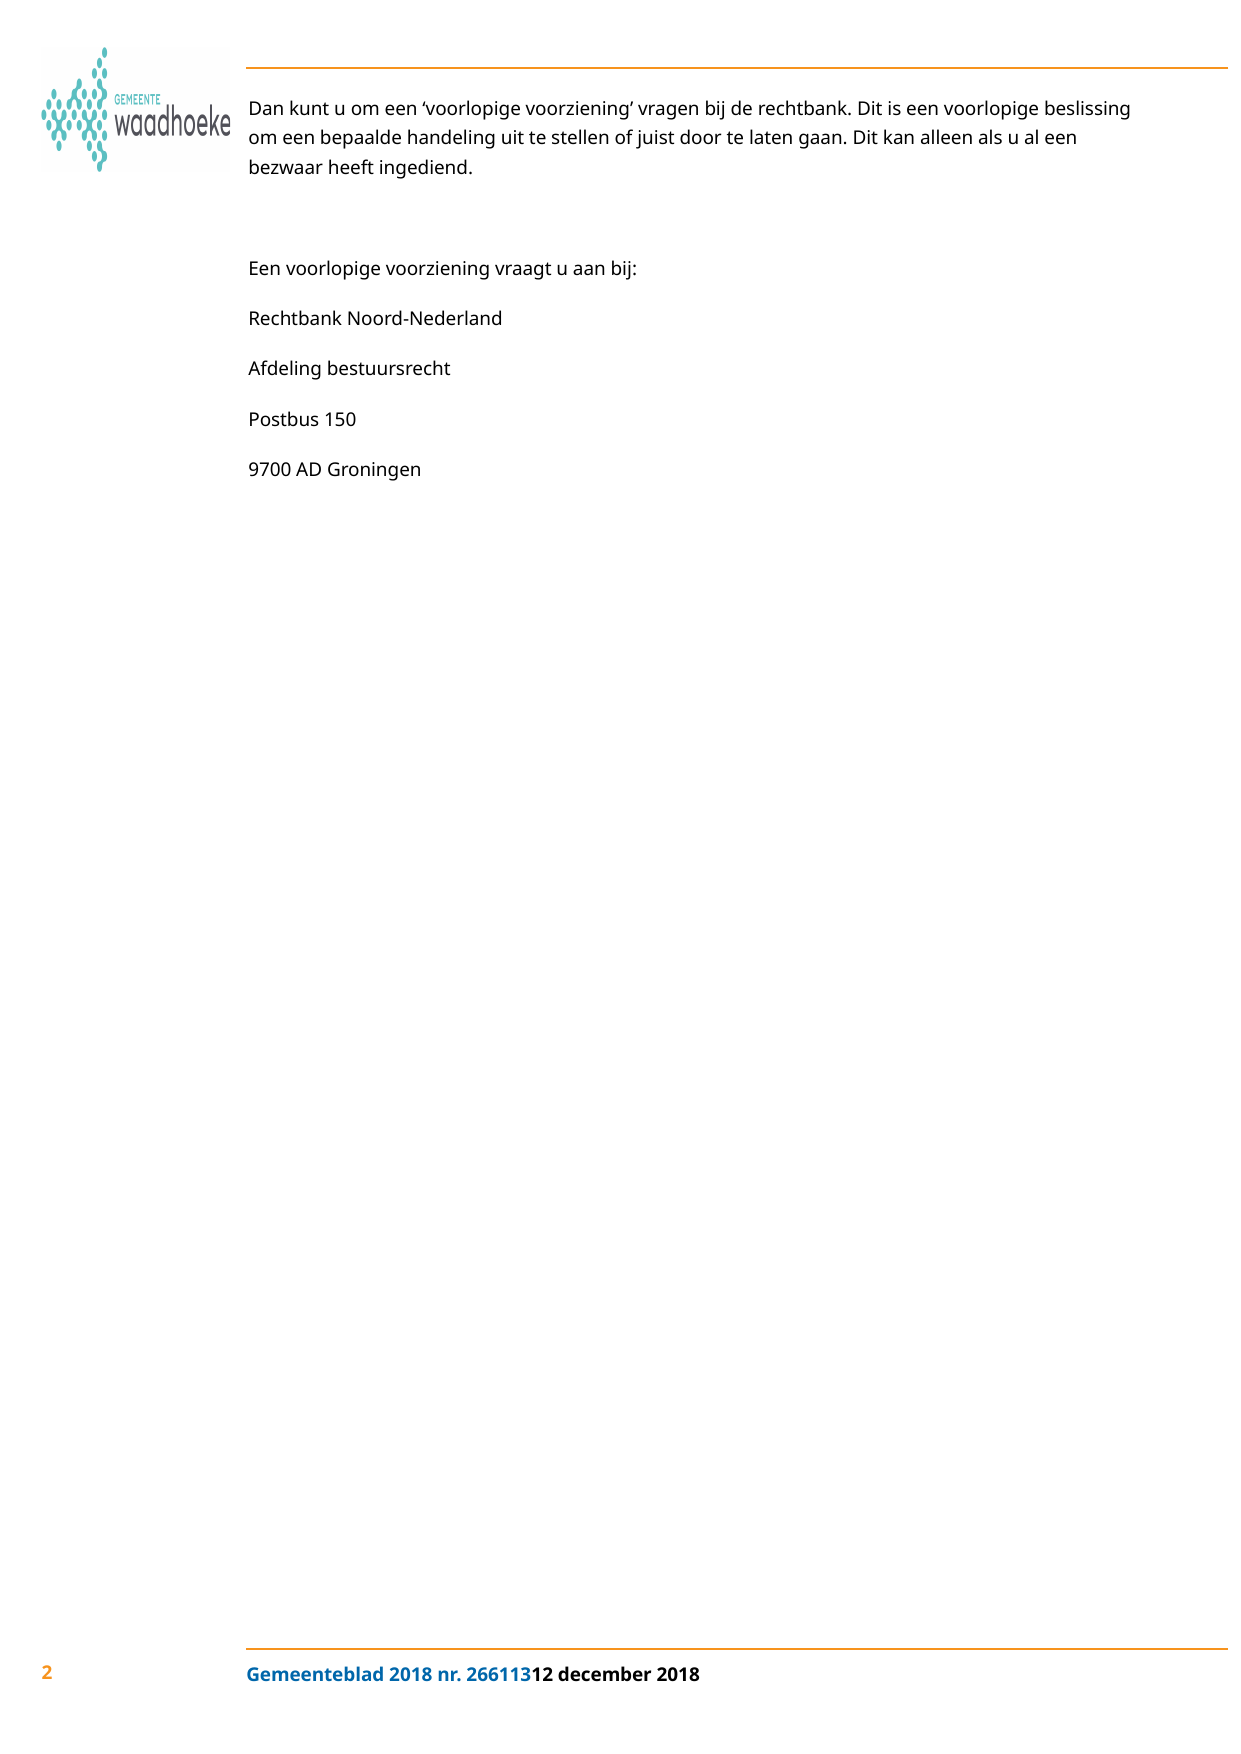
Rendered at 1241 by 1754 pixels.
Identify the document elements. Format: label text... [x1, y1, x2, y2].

picture [41, 47, 231, 172]
text Postbus 150 [248, 406, 1152, 432]
text Afdeling bestuursrecht [248, 356, 1152, 381]
text Rechtbank Noord-Nederland [248, 305, 1152, 331]
text 9700 AD Groningen [248, 456, 1152, 482]
text Dan kunt u om een ‘voorlopige voorziening’ vragen bij de rechtbank. Dit is een voorlopige beslissing om een bepaalde handeling uit te stellen of juist door te laten gaan. Dit kan alleen als u al een bezwaar heeft ingediend. [248, 95, 1152, 180]
text Een voorlopige voorziening vraagt u aan bij: [248, 255, 1152, 281]
